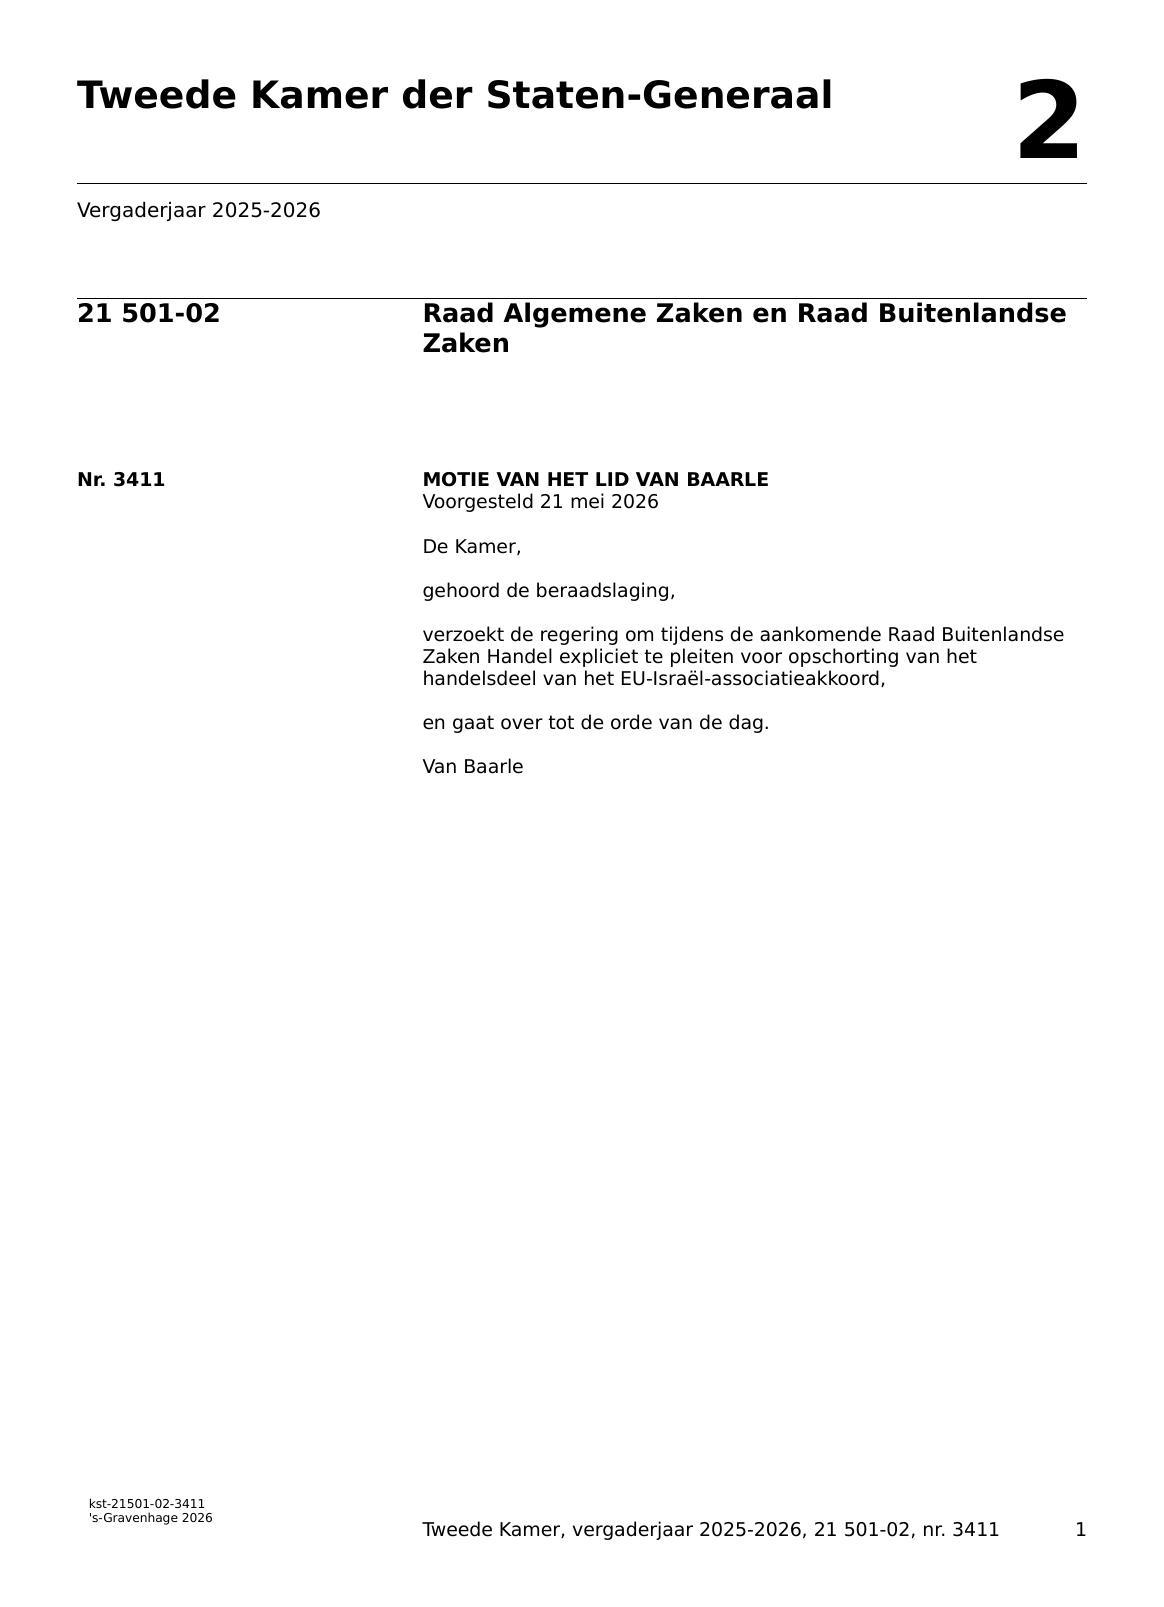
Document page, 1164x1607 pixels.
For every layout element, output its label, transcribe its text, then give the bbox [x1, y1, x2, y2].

text Voorgesteld 21 mei 2026 [422, 491, 1087, 513]
subtitle 21 501-02 Raad Algemene Zaken en Raad Buitenlandse Zaken [77, 299, 1087, 358]
text 's-Gravenhage 2026 [88, 1511, 323, 1525]
subtitle Nr. 3411 MOTIE VAN HET LID VAN BAARLE [77, 469, 1087, 491]
table_header 2 [886, 59, 1087, 183]
table_header Tweede Kamer der Staten-Generaal [77, 59, 886, 183]
text Van Baarle [422, 756, 1087, 778]
text kst-21501-02-3411 [88, 1497, 323, 1511]
text De Kamer, [422, 536, 1087, 557]
text verzoekt de regering om tijdens de aankomende Raad Buitenlandse Zaken Handel expliciet te pleiten voor opschorting van het handelsdeel van het EU-Israël-associatieakkoord, [422, 624, 1087, 690]
text en gaat over tot de orde van de dag. [422, 712, 1087, 734]
table_cell Vergaderjaar 2025-2026 [77, 184, 1087, 298]
text gehoord de beraadslaging, [422, 580, 1087, 602]
